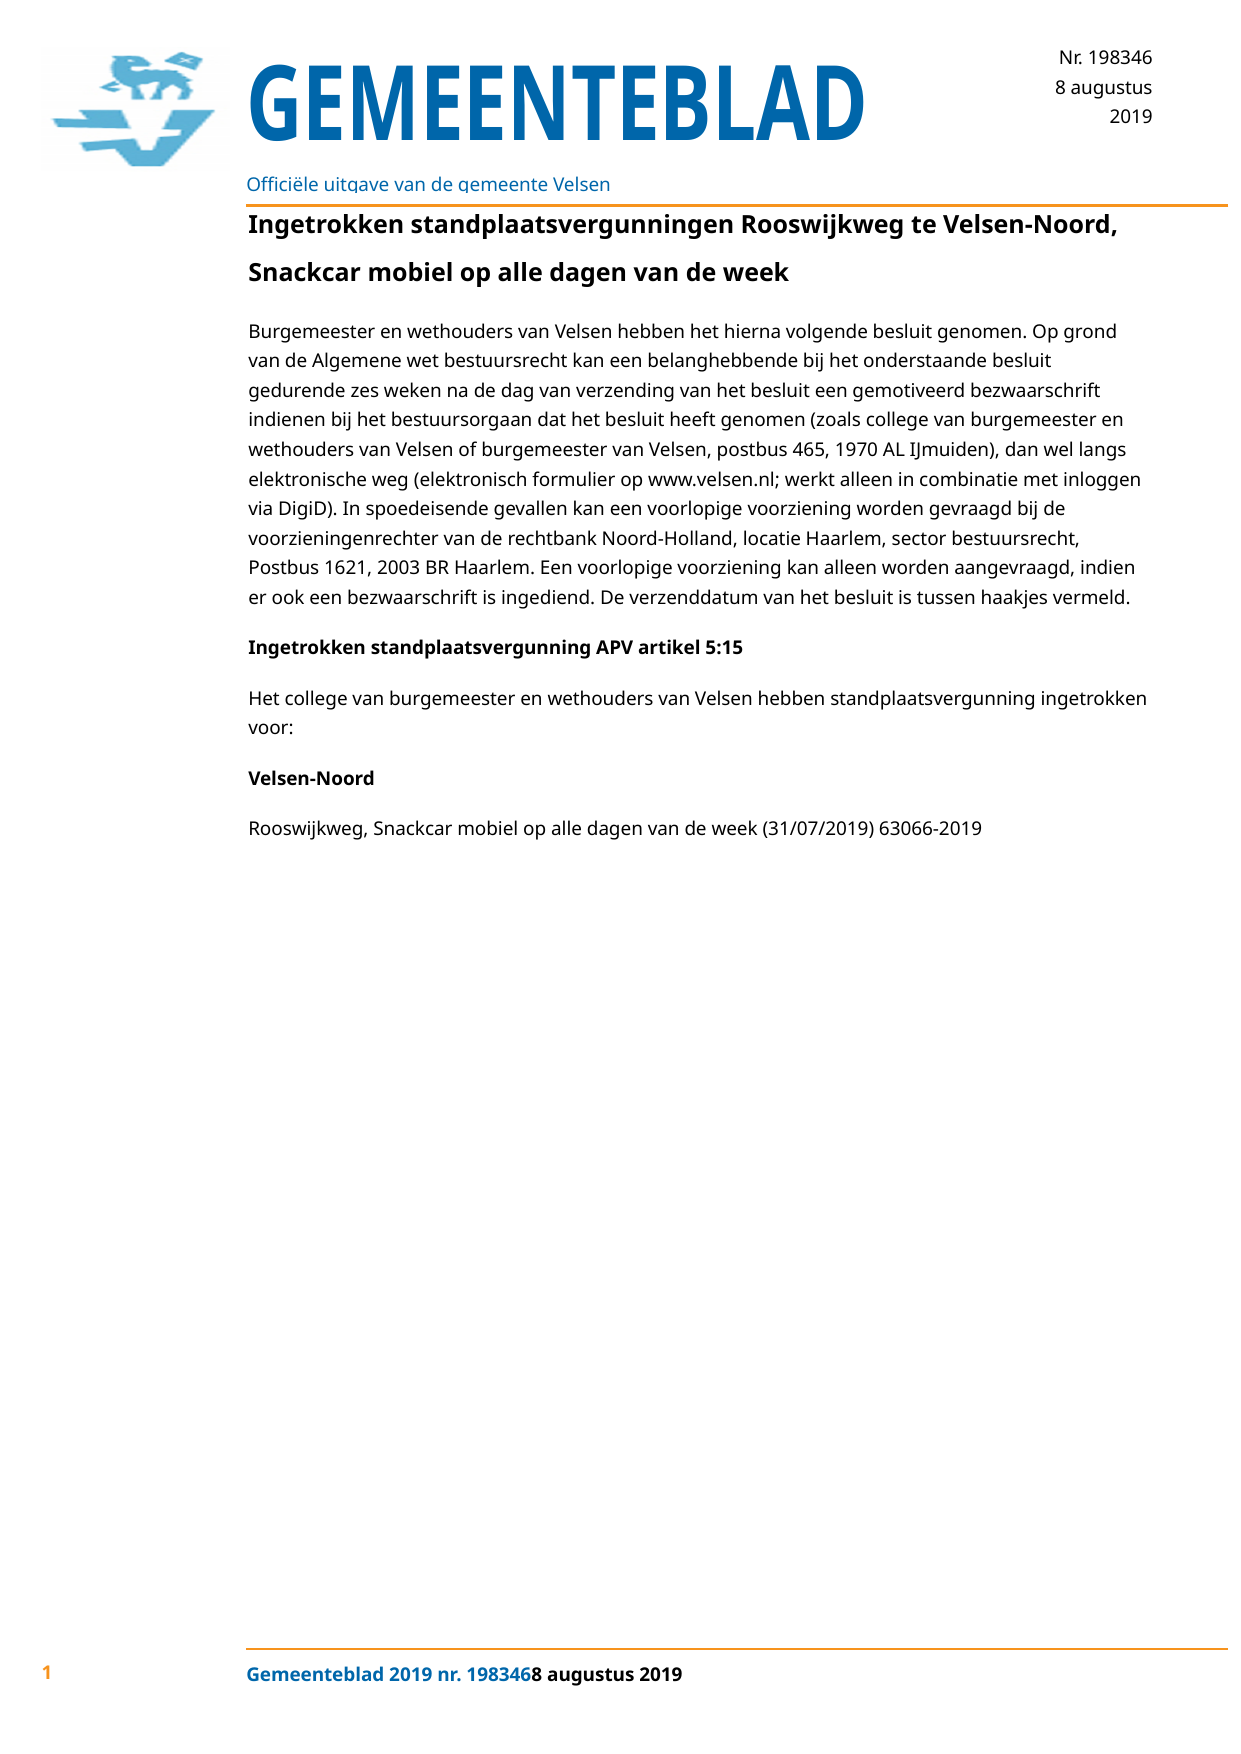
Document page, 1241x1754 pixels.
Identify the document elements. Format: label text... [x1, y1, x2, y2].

text Rooswijkweg, Snackcar mobiel op alle dagen van de week (31/07/2019) 63066-2019 [248, 815, 1152, 841]
text Ingetrokken standplaatsvergunning APV artikel 5:15 [248, 634, 1152, 660]
text Het college van burgemeester en wethouders van Velsen hebben standplaatsvergunning ingetrokken voor: [248, 685, 1152, 740]
text Ingetrokken standplaatsvergunningen Rooswijkweg te Velsen-Noord, Snackcar mobiel op alle dagen van de week [248, 207, 1152, 288]
text Burgemeester en wethouders van Velsen hebben het hierna volgende besluit genomen. Op grond van de Algemene wet bestuursrecht kan een belanghebbende bij het onderstaande besluit gedurende zes weken na de dag van verzending van het besluit een gemotiveerd bezwaarschrift indienen bij het bestuursorgaan dat het besluit heeft genomen (zoals college van burgemeester en wethouders van Velsen of burgemeester van Velsen, postbus 465, 1970 AL IJmuiden), dan wel langs elektronische weg (elektronisch formulier op www.velsen.nl; werkt alleen in combinatie met inloggen via DigiD). In spoedeisende gevallen kan een voorlopige voorziening worden gevraagd bij de voorzieningenrechter van de rechtbank Noord-Holland, locatie Haarlem, sector bestuursrecht, Postbus 1621, 2003 BR Haarlem. Een voorlopige voorziening kan alleen worden aangevraagd, indien er ook een bezwaarschrift is ingediend. De verzenddatum van het besluit is tussen haakjes vermeld. [248, 318, 1152, 610]
picture [41, 47, 231, 172]
text Velsen-Noord [248, 765, 1152, 791]
